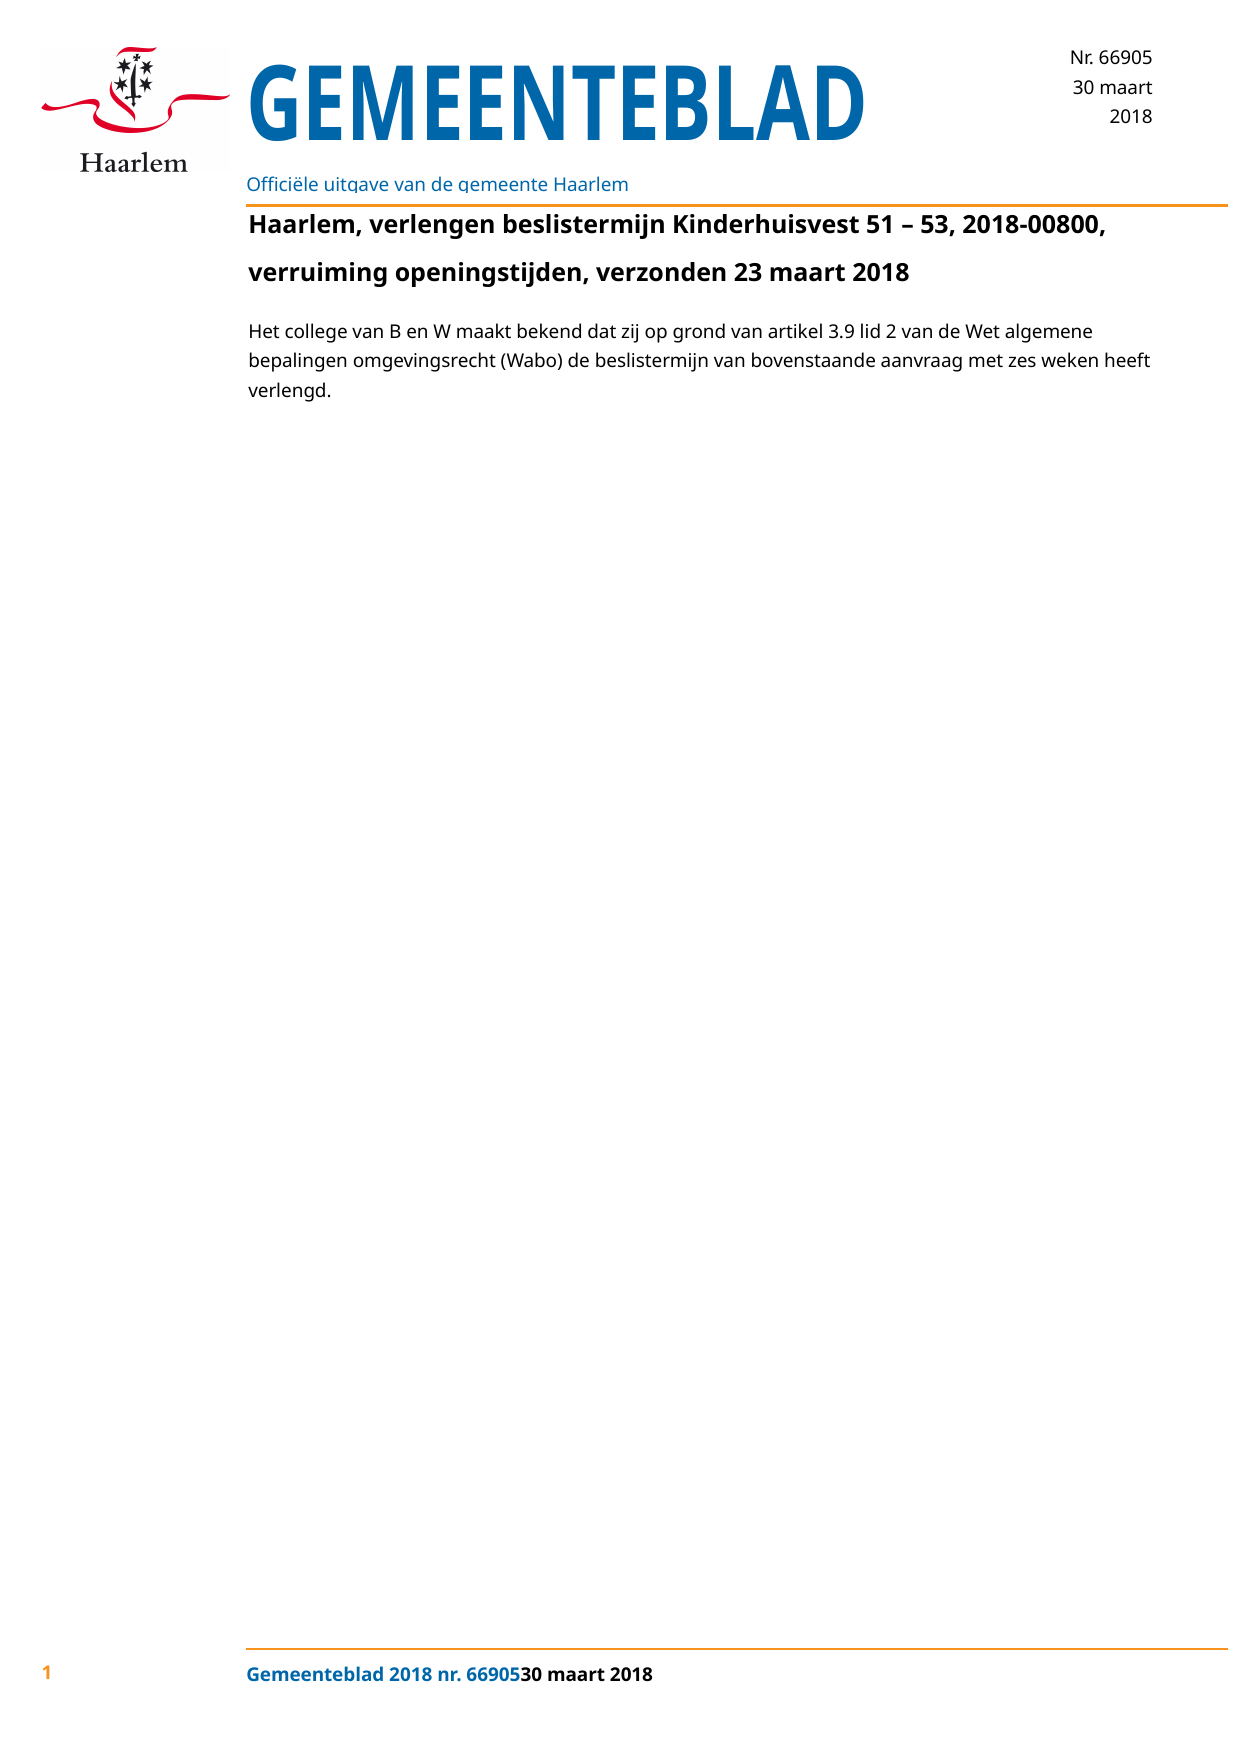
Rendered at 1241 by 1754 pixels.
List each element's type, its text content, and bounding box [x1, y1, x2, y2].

text Het college van B en W maakt bekend dat zij op grond van artikel 3.9 lid 2 van de Wet algemene bepalingen omgevingsrecht (Wabo) de beslistermijn van bovenstaande aanvraag met zes weken heeft verlengd. [248, 318, 1152, 403]
picture [41, 47, 231, 172]
text Haarlem, verlengen beslistermijn Kinderhuisvest 51 – 53, 2018-00800, verruiming openingstijden, verzonden 23 maart 2018 [248, 207, 1152, 288]
